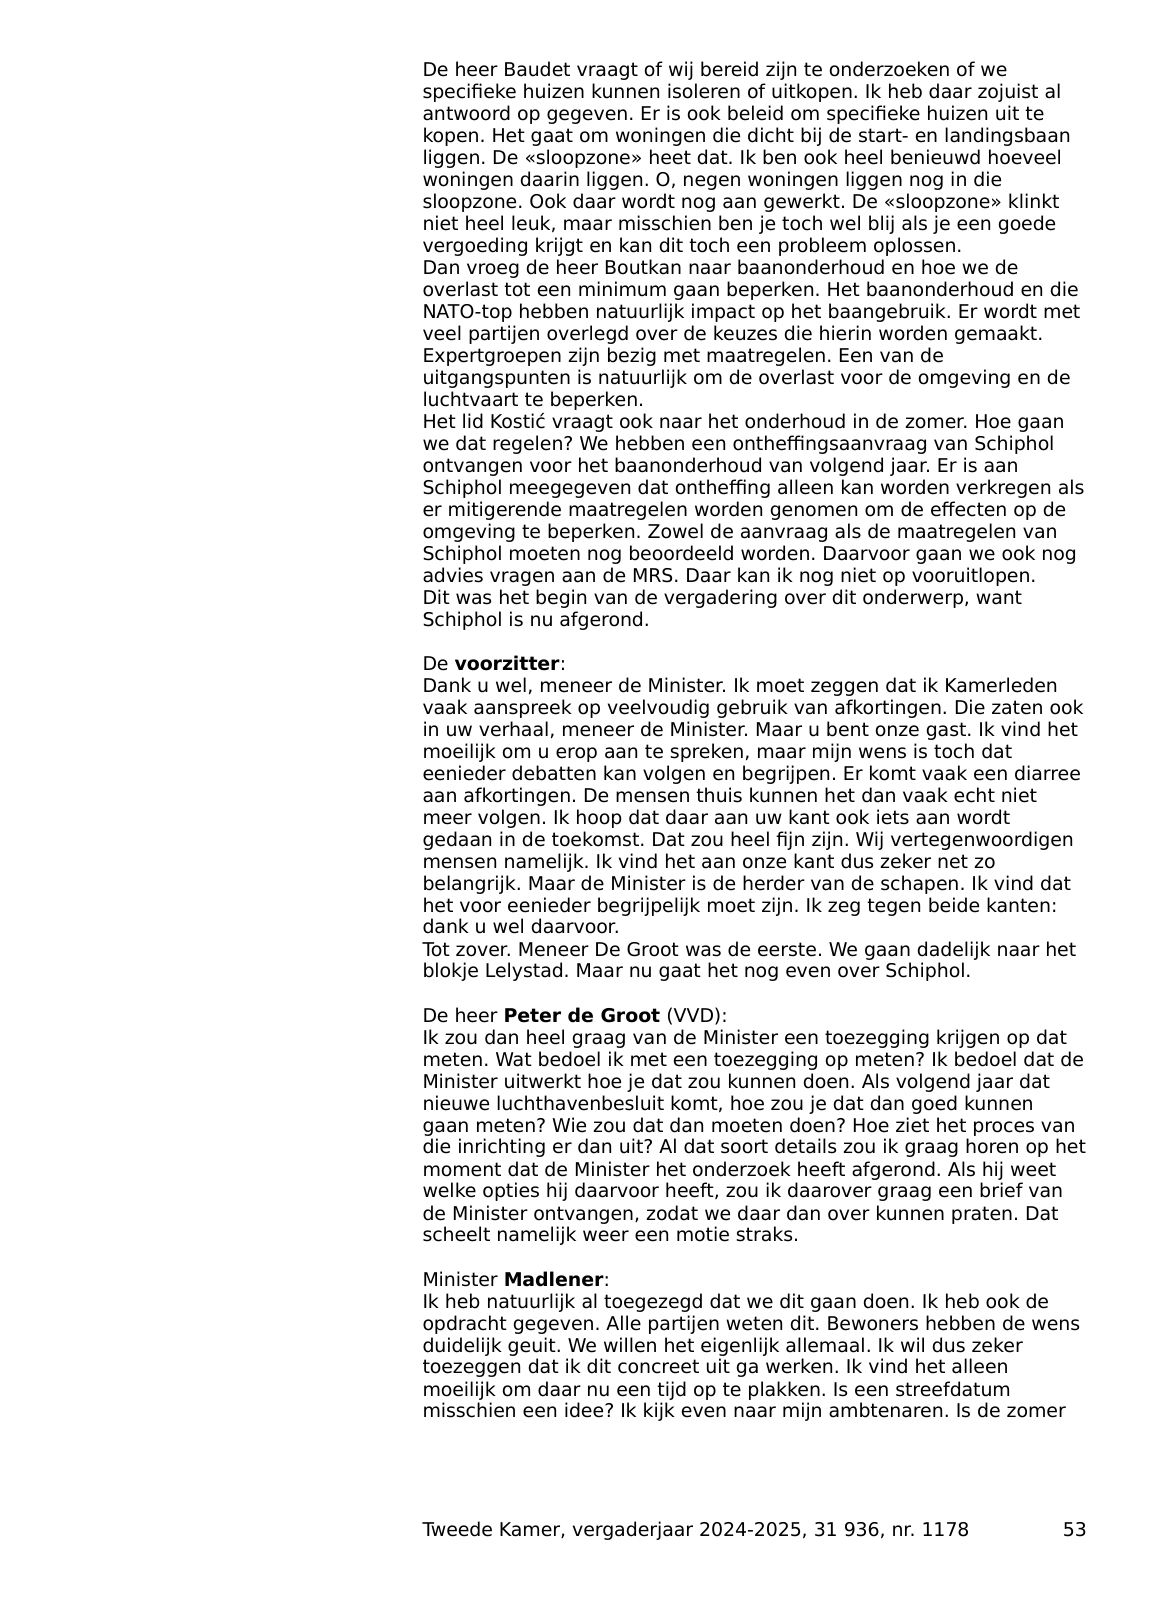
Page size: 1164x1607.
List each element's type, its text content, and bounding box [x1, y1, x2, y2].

text Ik zou dan heel graag van de Minister een toezegging krijgen op dat meten. Wat bedoel ik met een toezegging op meten? Ik bedoel dat de Minister uitwerkt hoe je dat zou kunnen doen. Als volgend jaar dat nieuwe luchthavenbesluit komt, hoe zou je dat dan goed kunnen gaan meten? Wie zou dat dan moeten doen? Hoe ziet het proces van die inrichting er dan uit? Al dat soort details zou ik graag horen op het moment dat de Minister het onderzoek heeft afgerond. Als hij weet welke opties hij daarvoor heeft, zou ik daarover graag een brief van de Minister ontvangen, zodat we daar dan over kunnen praten. Dat scheelt namelijk weer een motie straks. [422, 1027, 1087, 1246]
text Tot zover. Meneer De Groot was de eerste. We gaan dadelijk naar het blokje Lelystad. Maar nu gaat het nog even over Schiphol. [422, 938, 1087, 982]
text De heer Peter de Groot (VVD): [422, 1004, 1087, 1027]
text Minister Madlener: [422, 1268, 1087, 1291]
text Ik heb natuurlijk al toegezegd dat we dit gaan doen. Ik heb ook de opdracht gegeven. Alle partijen weten dit. Bewoners hebben de wens duidelijk geuit. We willen het eigenlijk allemaal. Ik wil dus zeker toezeggen dat ik dit concreet uit ga werken. Ik vind het alleen moeilijk om daar nu een tijd op te plakken. Is een streefdatum misschien een idee? Ik kijk even naar mijn ambtenaren. Is de zomer [422, 1291, 1087, 1422]
text Dan vroeg de heer Boutkan naar baanonderhoud en hoe we de overlast tot een minimum gaan beperken. Het baanonderhoud en die NATO-top hebben natuurlijk impact op het baangebruik. Er wordt met veel partijen overlegd over de keuzes die hierin worden gemaakt. Expertgroepen zijn bezig met maatregelen. Een van de uitgangspunten is natuurlijk om de overlast voor de omgeving en de luchtvaart te beperken. [422, 257, 1087, 411]
text Dank u wel, meneer de Minister. Ik moet zeggen dat ik Kamerleden vaak aanspreek op veelvoudig gebruik van afkortingen. Die zaten ook in uw verhaal, meneer de Minister. Maar u bent onze gast. Ik vind het moeilijk om u erop aan te spreken, maar mijn wens is toch dat eenieder debatten kan volgen en begrijpen. Er komt vaak een diarree aan afkortingen. De mensen thuis kunnen het dan vaak echt niet meer volgen. Ik hoop dat daar aan uw kant ook iets aan wordt gedaan in de toekomst. Dat zou heel fijn zijn. Wij vertegenwoordigen mensen namelijk. Ik vind het aan onze kant dus zeker net zo belangrijk. Maar de Minister is de herder van de schapen. Ik vind dat het voor eenieder begrijpelijk moet zijn. Ik zeg tegen beide kanten: dank u wel daarvoor. [422, 675, 1087, 938]
text Het lid Kostić vraagt ook naar het onderhoud in de zomer. Hoe gaan we dat regelen? We hebben een ontheffingsaanvraag van Schiphol ontvangen voor het baanonderhoud van volgend jaar. Er is aan Schiphol meegegeven dat ontheffing alleen kan worden verkregen als er mitigerende maatregelen worden genomen om de effecten op de omgeving te beperken. Zowel de aanvraag als de maatregelen van Schiphol moeten nog beoordeeld worden. Daarvoor gaan we ook nog advies vragen aan de MRS. Daar kan ik nog niet op vooruitlopen. [422, 411, 1087, 587]
text De heer Baudet vraagt of wij bereid zijn te onderzoeken of we specifieke huizen kunnen isoleren of uitkopen. Ik heb daar zojuist al antwoord op gegeven. Er is ook beleid om specifieke huizen uit te kopen. Het gaat om woningen die dicht bij de start- en landingsbaan liggen. De «sloopzone» heet dat. Ik ben ook heel benieuwd hoeveel woningen daarin liggen. O, negen woningen liggen nog in die sloopzone. Ook daar wordt nog aan gewerkt. De «sloopzone» klinkt niet heel leuk, maar misschien ben je toch wel blij als je een goede vergoeding krijgt en kan dit toch een probleem oplossen. [422, 59, 1087, 257]
text Dit was het begin van de vergadering over dit onderwerp, want Schiphol is nu afgerond. [422, 587, 1087, 631]
text De voorzitter: [422, 653, 1087, 675]
